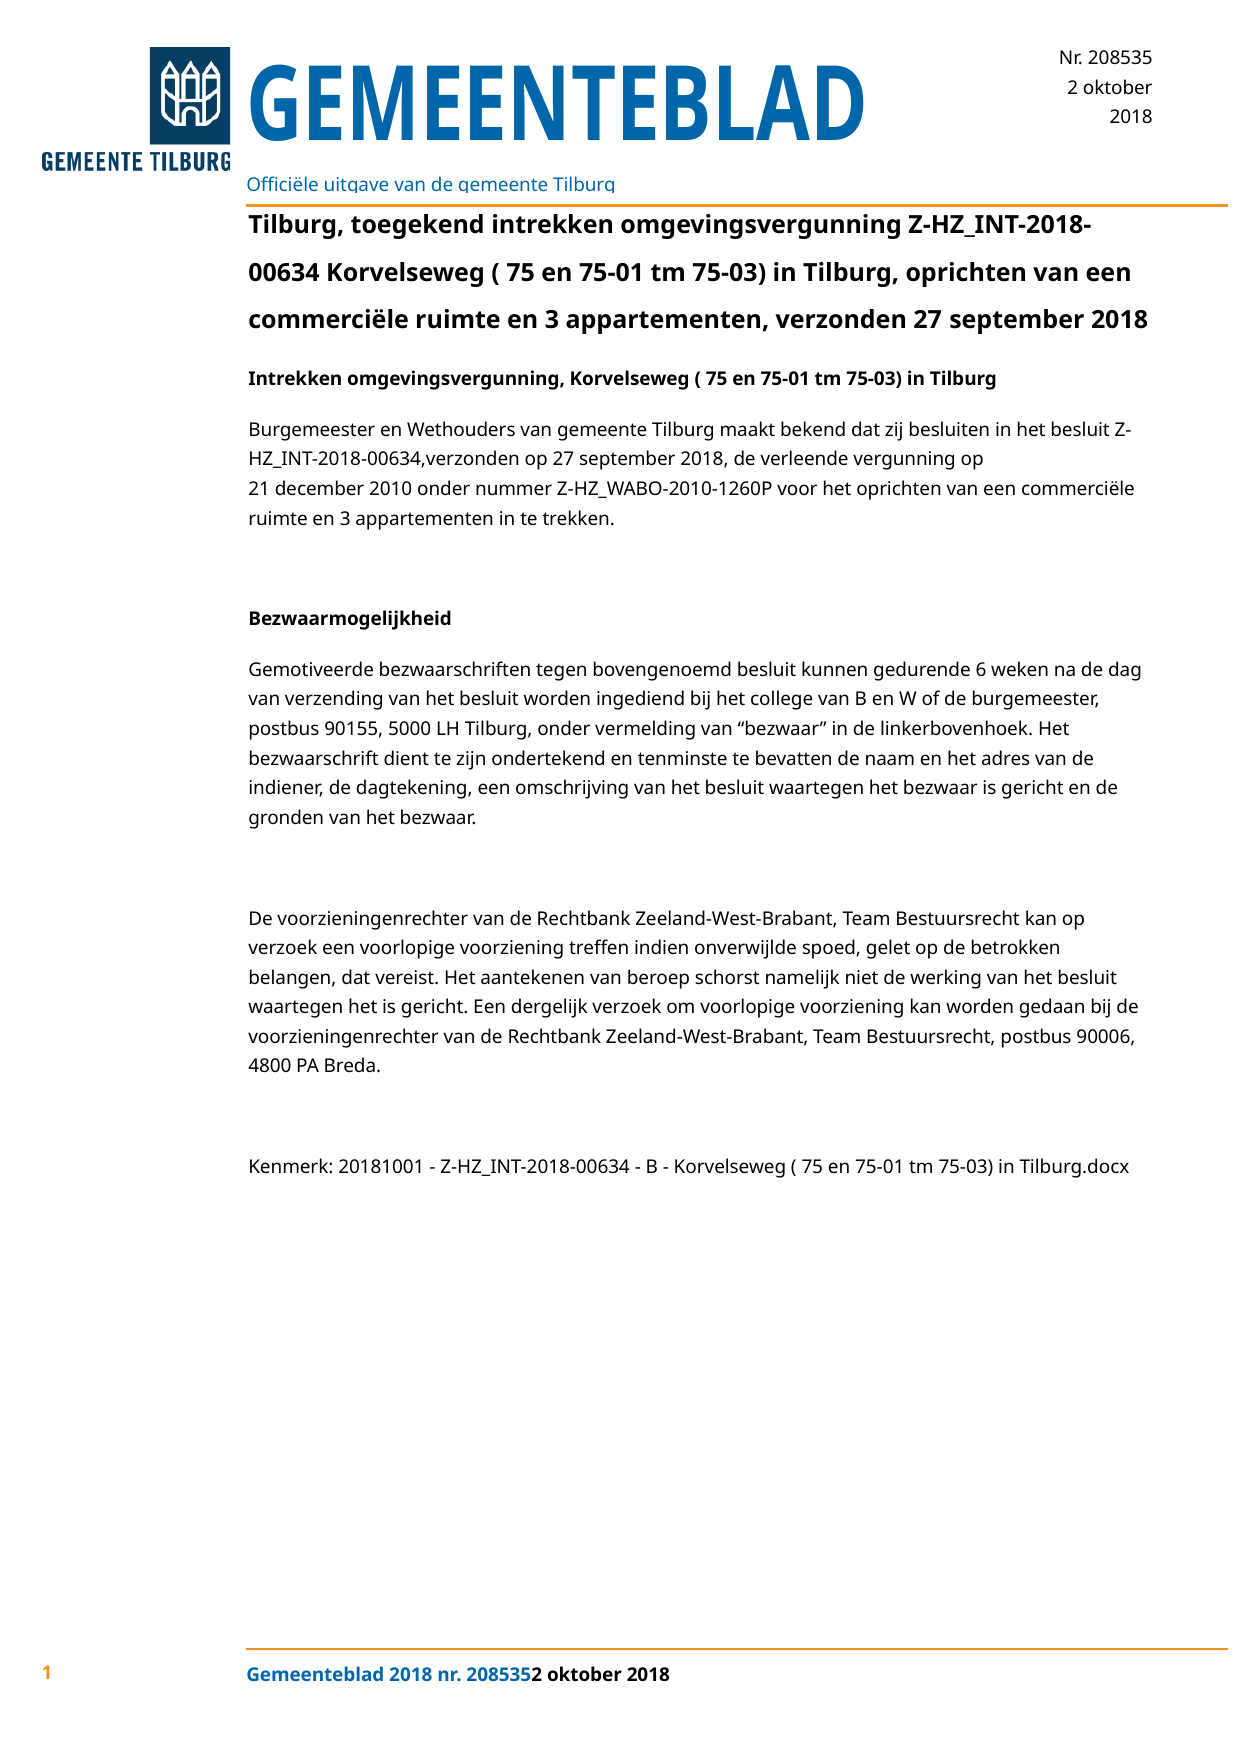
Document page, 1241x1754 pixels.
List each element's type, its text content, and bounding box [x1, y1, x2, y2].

text Kenmerk: 20181001 - Z-HZ_INT-2018-00634 - B - Korvelseweg ( 75 en 75-01 tm 75-03) in Tilburg.docx [248, 1153, 1152, 1179]
text Intrekken omgevingsvergunning, Korvelseweg ( 75 en 75-01 tm 75-03) in Tilburg [248, 366, 1152, 391]
picture [41, 47, 231, 172]
text Tilburg, toegekend intrekken omgevingsvergunning Z-HZ_INT-2018-00634 Korvelseweg ( 75 en 75-01 tm 75-03) in Tilburg, oprichten van een commerciële ruimte en 3 appartementen, verzonden 27 september 2018 [248, 207, 1152, 336]
text Gemotiveerde bezwaarschriften tegen bovengenoemd besluit kunnen gedurende 6 weken na de dag van verzending van het besluit worden ingediend bij het college van B en W of de burgemeester, postbus 90155, 5000 LH Tilburg, onder vermelding van “bezwaar” in de linkerbovenhoek. Het bezwaarschrift dient te zijn ondertekend en tenminste te bevatten de naam en het adres van de indiener, de dagtekening, een omschrijving van het besluit waartegen het bezwaar is gericht en de gronden van het bezwaar. [248, 656, 1152, 829]
text De voorzieningenrechter van de Rechtbank Zeeland-West-Brabant, Team Bestuursrecht kan op verzoek een voorlopige voorziening treffen indien onverwijlde spoed, gelet op de betrokken belangen, dat vereist. Het aantekenen van beroep schorst namelijk niet de werking van het besluit waartegen het is gericht. Een dergelijk verzoek om voorlopige voorziening kan worden gedaan bij de voorzieningenrechter van de Rechtbank Zeeland-West-Brabant, Team Bestuursrecht, postbus 90006, 4800 PA Breda. [248, 905, 1152, 1078]
text Burgemeester en Wethouders van gemeente Tilburg maakt bekend dat zij besluiten in het besluit Z-HZ_INT-2018-00634,verzonden op 27 september 2018, de verleende vergunning op 21 december 2010 onder nummer Z-HZ_WABO-2010-1260P voor het oprichten van een commerciële ruimte en 3 appartementen in te trekken. [248, 416, 1152, 530]
text Bezwaarmogelijkheid [248, 606, 1152, 631]
